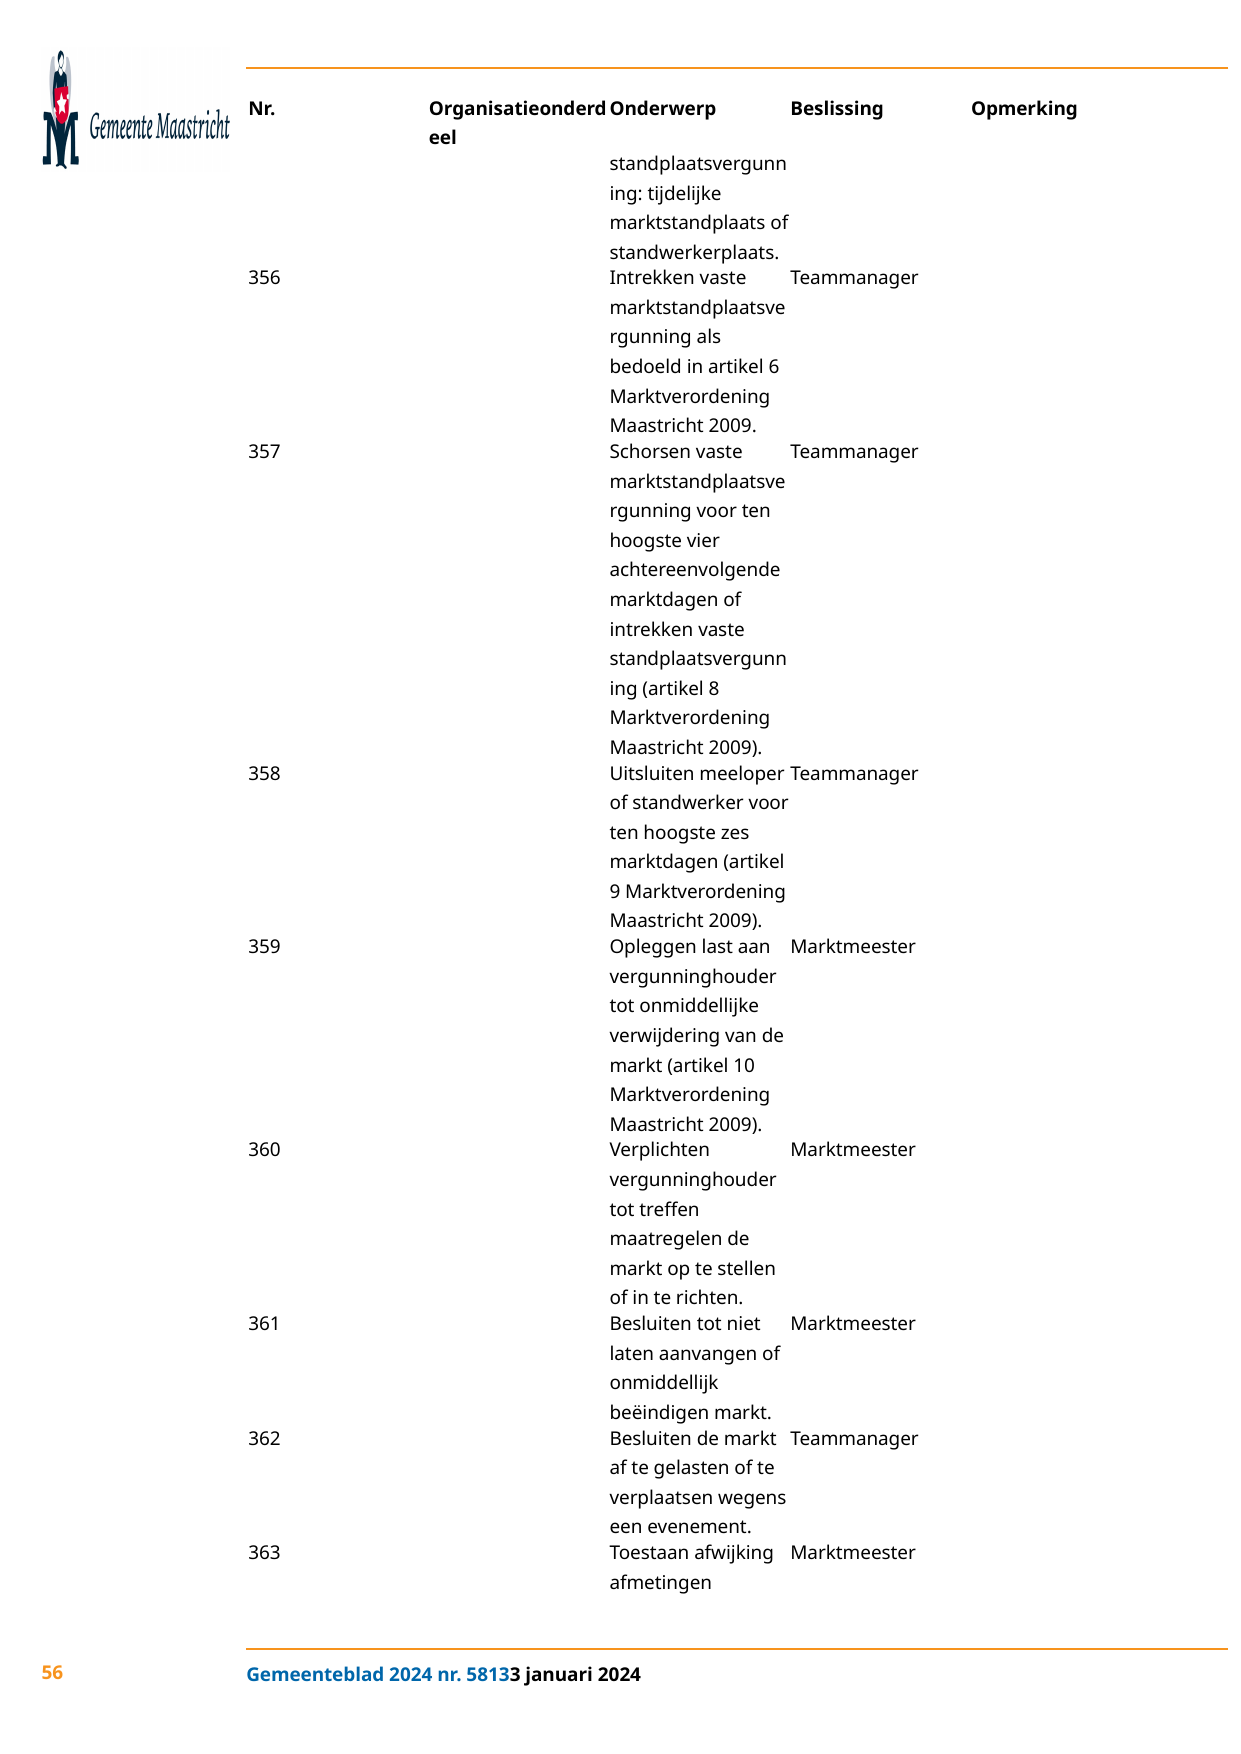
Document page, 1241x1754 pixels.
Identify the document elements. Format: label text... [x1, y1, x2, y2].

table_cell 357 [248, 438, 429, 760]
table_header Nr. [248, 95, 429, 150]
table_cell [790, 150, 971, 264]
table_cell Marktmeester [790, 1137, 971, 1310]
table_cell Teammanager [790, 265, 971, 438]
table_cell [429, 1539, 609, 1594]
table_cell [429, 265, 609, 438]
table_cell Marktmeester [790, 1539, 971, 1594]
table_header Organisatieonderdeel [429, 95, 609, 150]
picture [41, 47, 231, 172]
table_cell 359 [248, 934, 429, 1137]
table_cell Uitsluiten meeloper of standwerker voor ten hoogste zes marktdagen (artikel 9 Marktverordening Maastricht 2009). [609, 760, 790, 933]
table_cell Verplichten vergunninghouder tot treffen maatregelen de markt op te stellen of in te richten. [609, 1137, 790, 1310]
table_cell [429, 1137, 609, 1310]
table_cell [429, 150, 609, 264]
table_cell Marktmeester [790, 1310, 971, 1425]
table_header Opmerking [971, 95, 1152, 150]
table_cell Schorsen vaste marktstandplaatsvergunning voor ten hoogste vier achtereenvolgende marktdagen of intrekken vaste standplaatsvergunning (artikel 8 Marktverordening Maastricht 2009). [609, 438, 790, 760]
table_cell Teammanager [790, 760, 971, 933]
table_cell [248, 150, 429, 264]
table_cell [971, 265, 1152, 438]
table_cell [429, 438, 609, 760]
table_cell [971, 1137, 1152, 1310]
table_cell [429, 760, 609, 933]
table_header Onderwerp [609, 95, 790, 150]
table_cell 358 [248, 760, 429, 933]
table_header Beslissing [790, 95, 971, 150]
table_cell [971, 150, 1152, 264]
table_cell Intrekken vaste marktstandplaatsvergunning als bedoeld in artikel 6 Marktverordening Maastricht 2009. [609, 265, 790, 438]
table_cell [429, 1425, 609, 1539]
table_cell [971, 1310, 1152, 1425]
table_cell Opleggen last aan vergunninghouder tot onmiddellijke verwijdering van de markt (artikel 10 Marktverordening Maastricht 2009). [609, 934, 790, 1137]
table_cell 361 [248, 1310, 429, 1425]
table_cell 363 [248, 1539, 429, 1594]
table_cell [971, 934, 1152, 1137]
table_cell Marktmeester [790, 934, 971, 1137]
table_cell [429, 1310, 609, 1425]
table_cell [971, 760, 1152, 933]
table_cell [971, 1539, 1152, 1594]
table_cell [429, 934, 609, 1137]
table_cell Toestaan afwijking afmetingen [609, 1539, 790, 1594]
table_cell [971, 1425, 1152, 1539]
table_cell 362 [248, 1425, 429, 1539]
table_cell Besluiten tot niet laten aanvangen of onmiddellijk beëindigen markt. [609, 1310, 790, 1425]
table_cell Besluiten de markt af te gelasten of te verplaatsen wegens een evenement. [609, 1425, 790, 1539]
table_cell 360 [248, 1137, 429, 1310]
table_cell standplaatsvergunning: tijdelijke marktstandplaats of standwerkerplaats. [609, 150, 790, 264]
table_cell [971, 438, 1152, 760]
table_cell Teammanager [790, 1425, 971, 1539]
table_cell 356 [248, 265, 429, 438]
table_cell Teammanager [790, 438, 971, 760]
